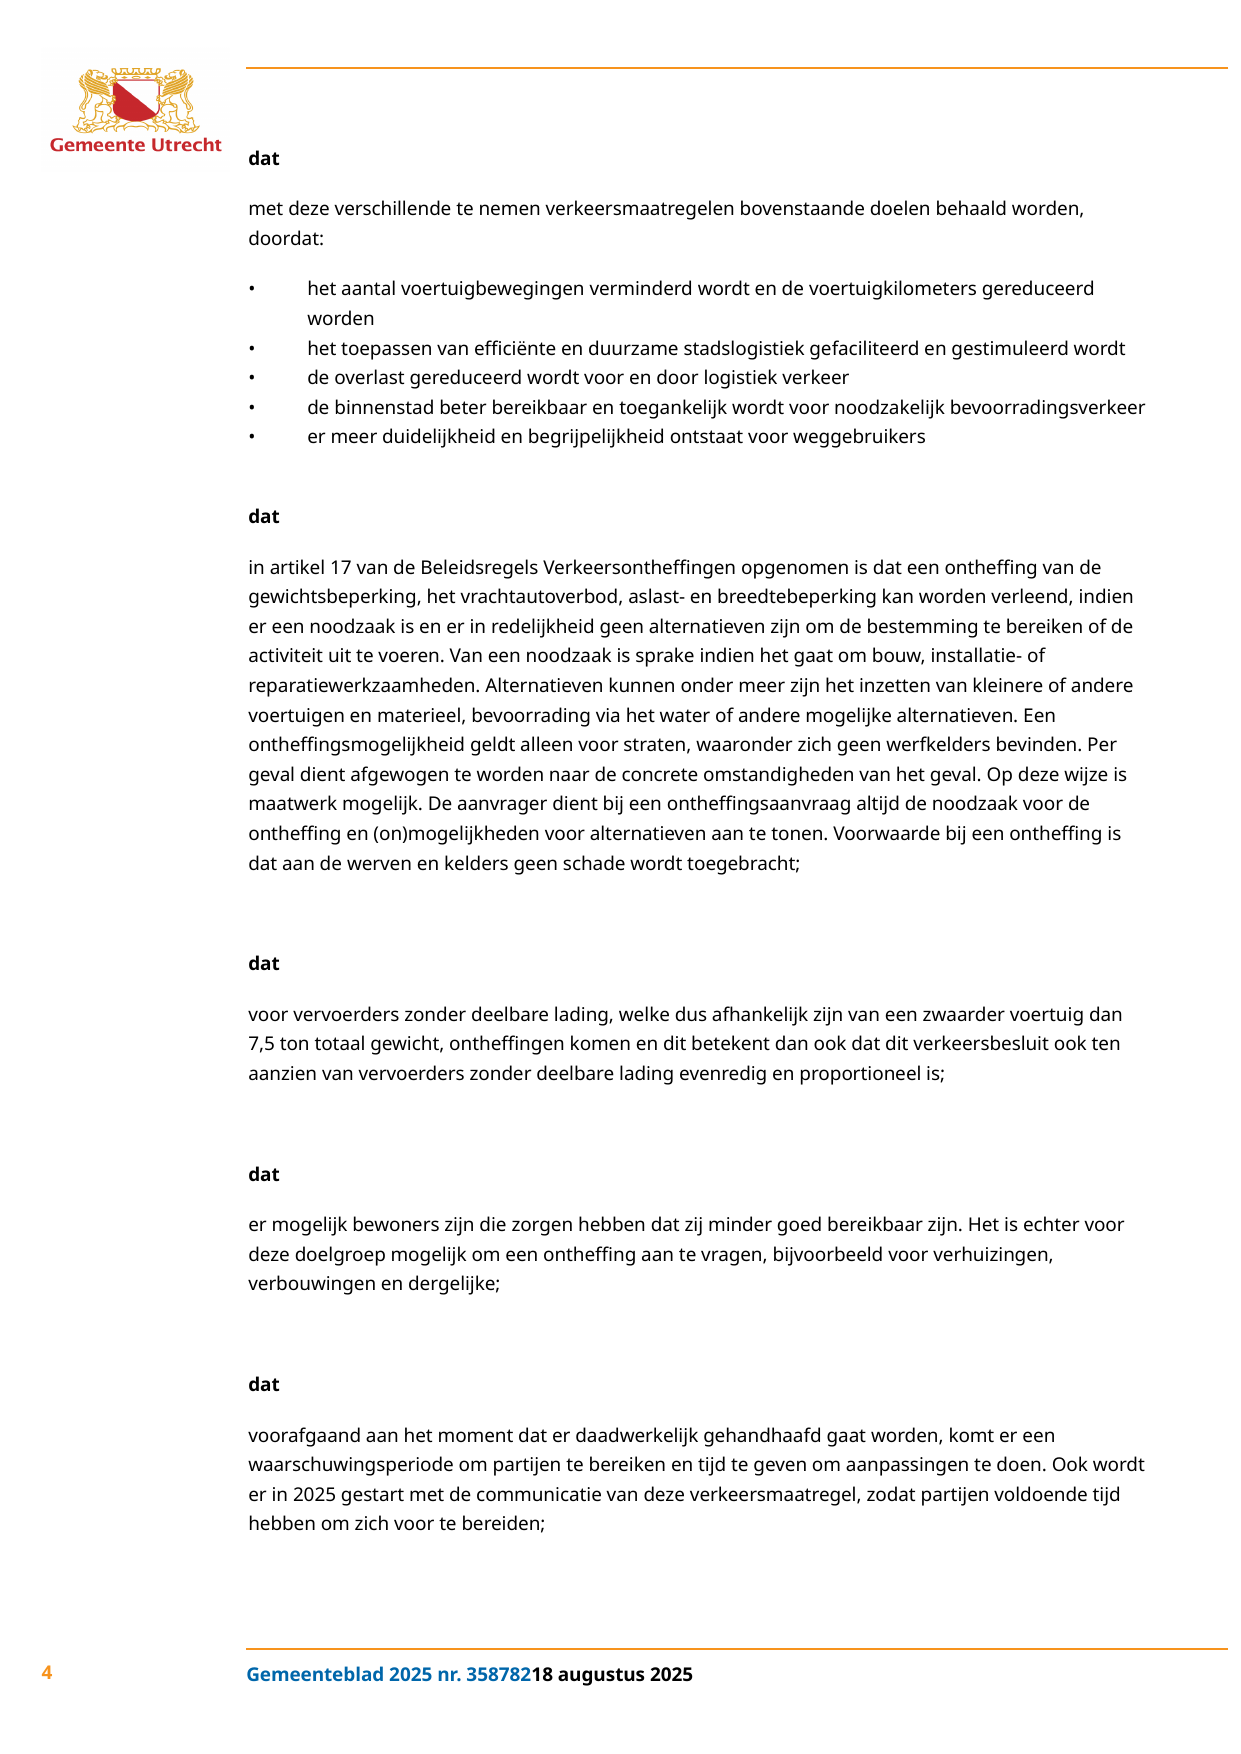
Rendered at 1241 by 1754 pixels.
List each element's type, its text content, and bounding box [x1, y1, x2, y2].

text dat [248, 1161, 1152, 1187]
picture [41, 47, 231, 172]
text dat [248, 145, 1152, 171]
list er meer duidelijkheid en begrijpelijkheid ontstaat voor weggebruikers [248, 423, 1152, 449]
list de binnenstad beter bereikbaar en toegankelijk wordt voor noodzakelijk bevoorradingsverkeer [248, 394, 1152, 420]
list de overlast gereduceerd wordt voor en door logistiek verkeer [248, 364, 1152, 390]
text voor vervoerders zonder deelbare lading, welke dus afhankelijk zijn van een zwaarder voertuig dan 7,5 ton totaal gewicht, ontheffingen komen en dit betekent dan ook dat dit verkeersbesluit ook ten aanzien van vervoerders zonder deelbare lading evenredig en proportioneel is; [248, 1001, 1152, 1086]
text dat [248, 503, 1152, 529]
text dat [248, 1371, 1152, 1397]
text dat [248, 951, 1152, 976]
text voorafgaand aan het moment dat er daadwerkelijk gehandhaafd gaat worden, komt er een waarschuwingsperiode om partijen te bereiken en tijd te geven om aanpassingen te doen. Ook wordt er in 2025 gestart met de communicatie van deze verkeersmaatregel, zodat partijen voldoende tijd hebben om zich voor te bereiden; [248, 1422, 1152, 1536]
text in artikel 17 van de Beleidsregels Verkeersontheffingen opgenomen is dat een ontheffing van de gewichtsbeperking, het vrachtautoverbod, aslast- en breedtebeperking kan worden verleend, indien er een noodzaak is en er in redelijkheid geen alternatieven zijn om de bestemming te bereiken of de activiteit uit te voeren. Van een noodzaak is sprake indien het gaat om bouw, installatie- of reparatiewerkzaamheden. Alternatieven kunnen onder meer zijn het inzetten van kleinere of andere voertuigen en materieel, bevoorrading via het water of andere mogelijke alternatieven. Een ontheffingsmogelijkheid geldt alleen voor straten, waaronder zich geen werfkelders bevinden. Per geval dient afgewogen te worden naar de concrete omstandigheden van het geval. Op deze wijze is maatwerk mogelijk. De aanvrager dient bij een ontheffingsaanvraag altijd de noodzaak voor de ontheffing en (on)mogelijkheden voor alternatieven aan te tonen. Voorwaarde bij een ontheffing is dat aan de werven en kelders geen schade wordt toegebracht; [248, 554, 1152, 876]
list het toepassen van efficiënte en duurzame stadslogistiek gefaciliteerd en gestimuleerd wordt [248, 335, 1152, 361]
list het aantal voertuigbewegingen verminderd wordt en de voertuigkilometers gereduceerd worden [248, 276, 1152, 331]
text er mogelijk bewoners zijn die zorgen hebben dat zij minder goed bereikbaar zijn. Het is echter voor deze doelgroep mogelijk om een ontheffing aan te vragen, bijvoorbeeld voor verhuizingen, verbouwingen en dergelijke; [248, 1211, 1152, 1296]
text met deze verschillende te nemen verkeersmaatregelen bovenstaande doelen behaald worden, doordat: [248, 196, 1152, 251]
